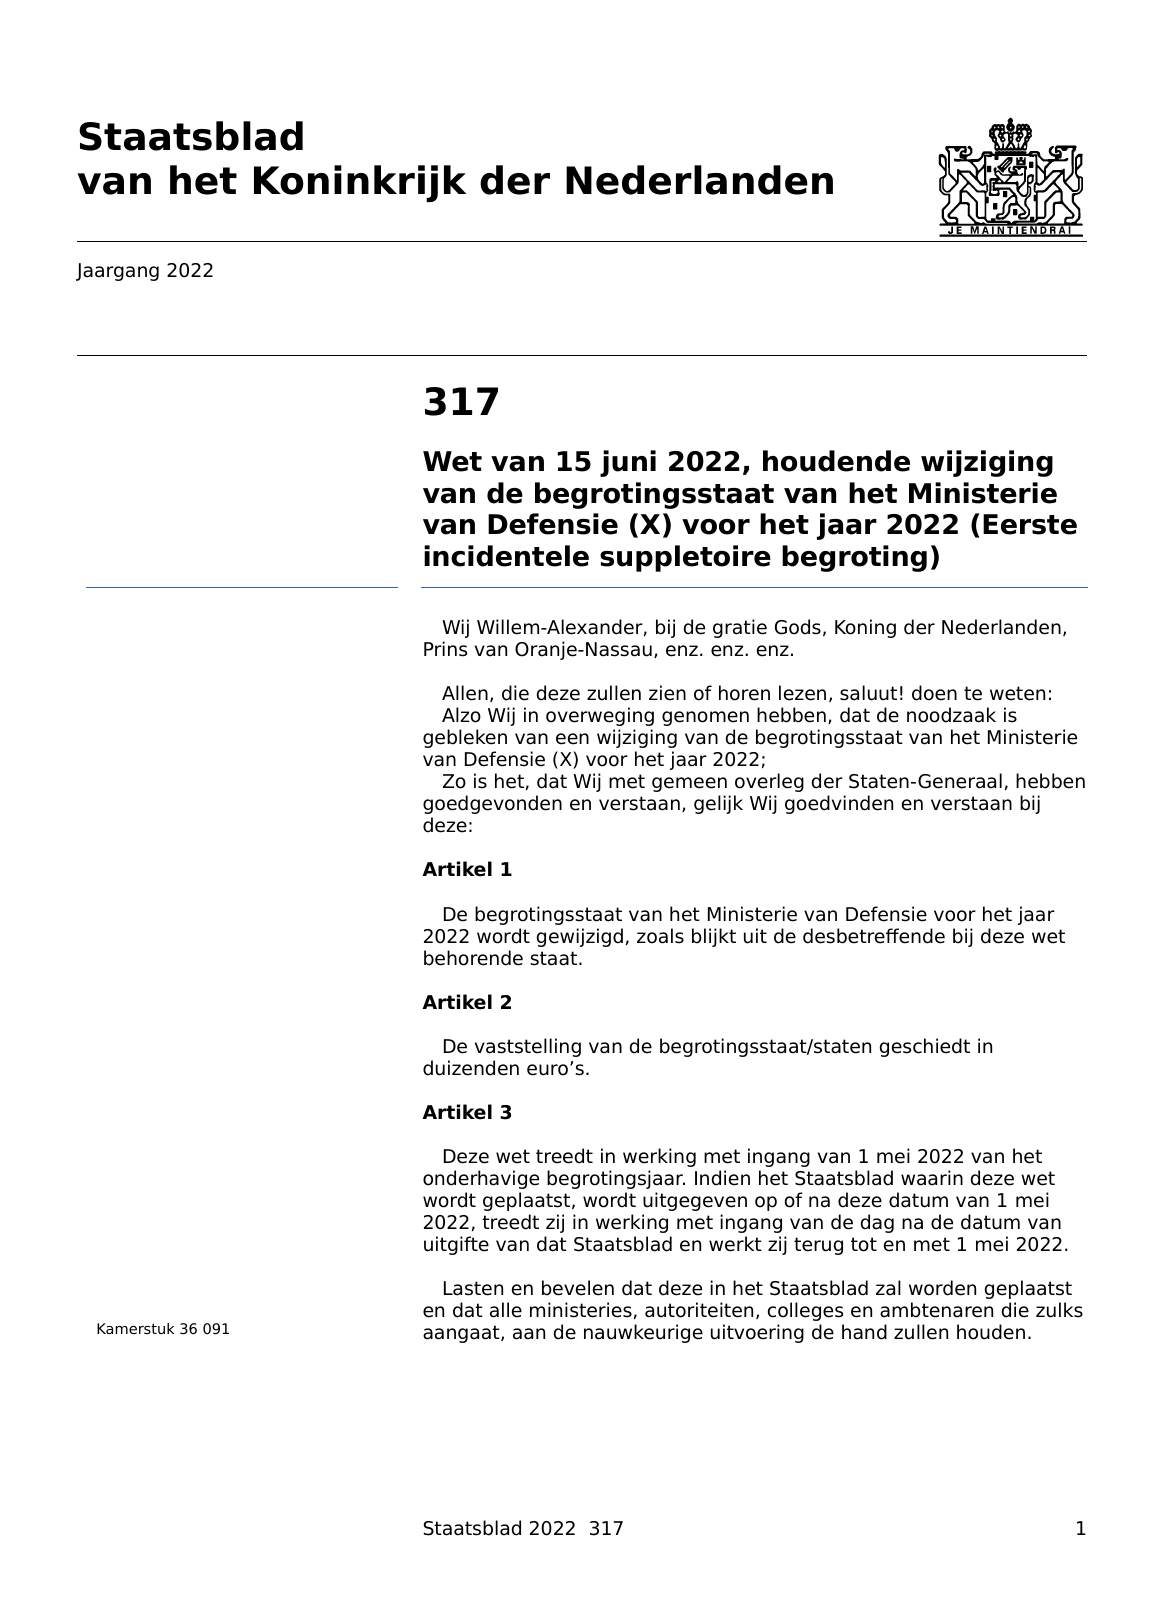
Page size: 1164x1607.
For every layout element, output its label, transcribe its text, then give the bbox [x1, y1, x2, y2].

subtitle Artikel 1 [422, 859, 1087, 881]
picture [936, 115, 1087, 240]
subtitle 317 [422, 381, 1087, 424]
text De begrotingsstaat van het Ministerie van Defensie voor het jaar 2022 wordt gewijzigd, zoals blijkt uit de desbetreffende bij deze wet behorende staat. [422, 903, 1087, 969]
subtitle Artikel 3 [422, 1102, 1087, 1124]
text Alzo Wij in overweging genomen hebben, dat de noodzaak is gebleken van een wijziging van de begrotingsstaat van het Ministerie van Defensie (X) voor het jaar 2022; [422, 705, 1087, 771]
table_header [886, 100, 1087, 241]
subtitle Artikel 2 [422, 992, 1087, 1014]
text Deze wet treedt in werking met ingang van 1 mei 2022 van het onderhavige begrotingsjaar. Indien het Staatsblad waarin deze wet wordt geplaatst, wordt uitgegeven op of na deze datum van 1 mei 2022, treedt zij in werking met ingang van de dag na de datum van uitgifte van dat Staatsblad en werkt zij terug tot en met 1 mei 2022. [422, 1146, 1087, 1256]
text Wet van 15 juni 2022, houdende wijziging van de begrotingsstaat van het Ministerie van Defensie (X) voor het jaar 2022 (Eerste incidentele suppletoire begroting) [422, 447, 1087, 573]
text Kamerstuk 36 091 [77, 1321, 396, 1338]
text Wij Willem-Alexander, bij de gratie Gods, Koning der Nederlanden, Prins van Oranje-Nassau, enz. enz. enz. [422, 617, 1087, 661]
text De vaststelling van de begrotingsstaat/staten geschiedt in duizenden euro’s. [422, 1036, 1087, 1080]
table_cell Jaargang 2022 [77, 242, 1087, 355]
text Lasten en bevelen dat deze in het Staatsblad zal worden geplaatst en dat alle ministeries, autoriteiten, colleges en ambtenaren die zulks aangaat, aan de nauwkeurige uitvoering de hand zullen houden. [422, 1278, 1087, 1344]
table_header Staatsblad van het Koninkrijk der Nederlanden [77, 100, 886, 241]
text Zo is het, dat Wij met gemeen overleg der Staten-Generaal, hebben goedgevonden en verstaan, gelijk Wij goedvinden en verstaan bij deze: [422, 771, 1087, 837]
text Allen, die deze zullen zien of horen lezen, saluut! doen te weten: [422, 683, 1087, 705]
